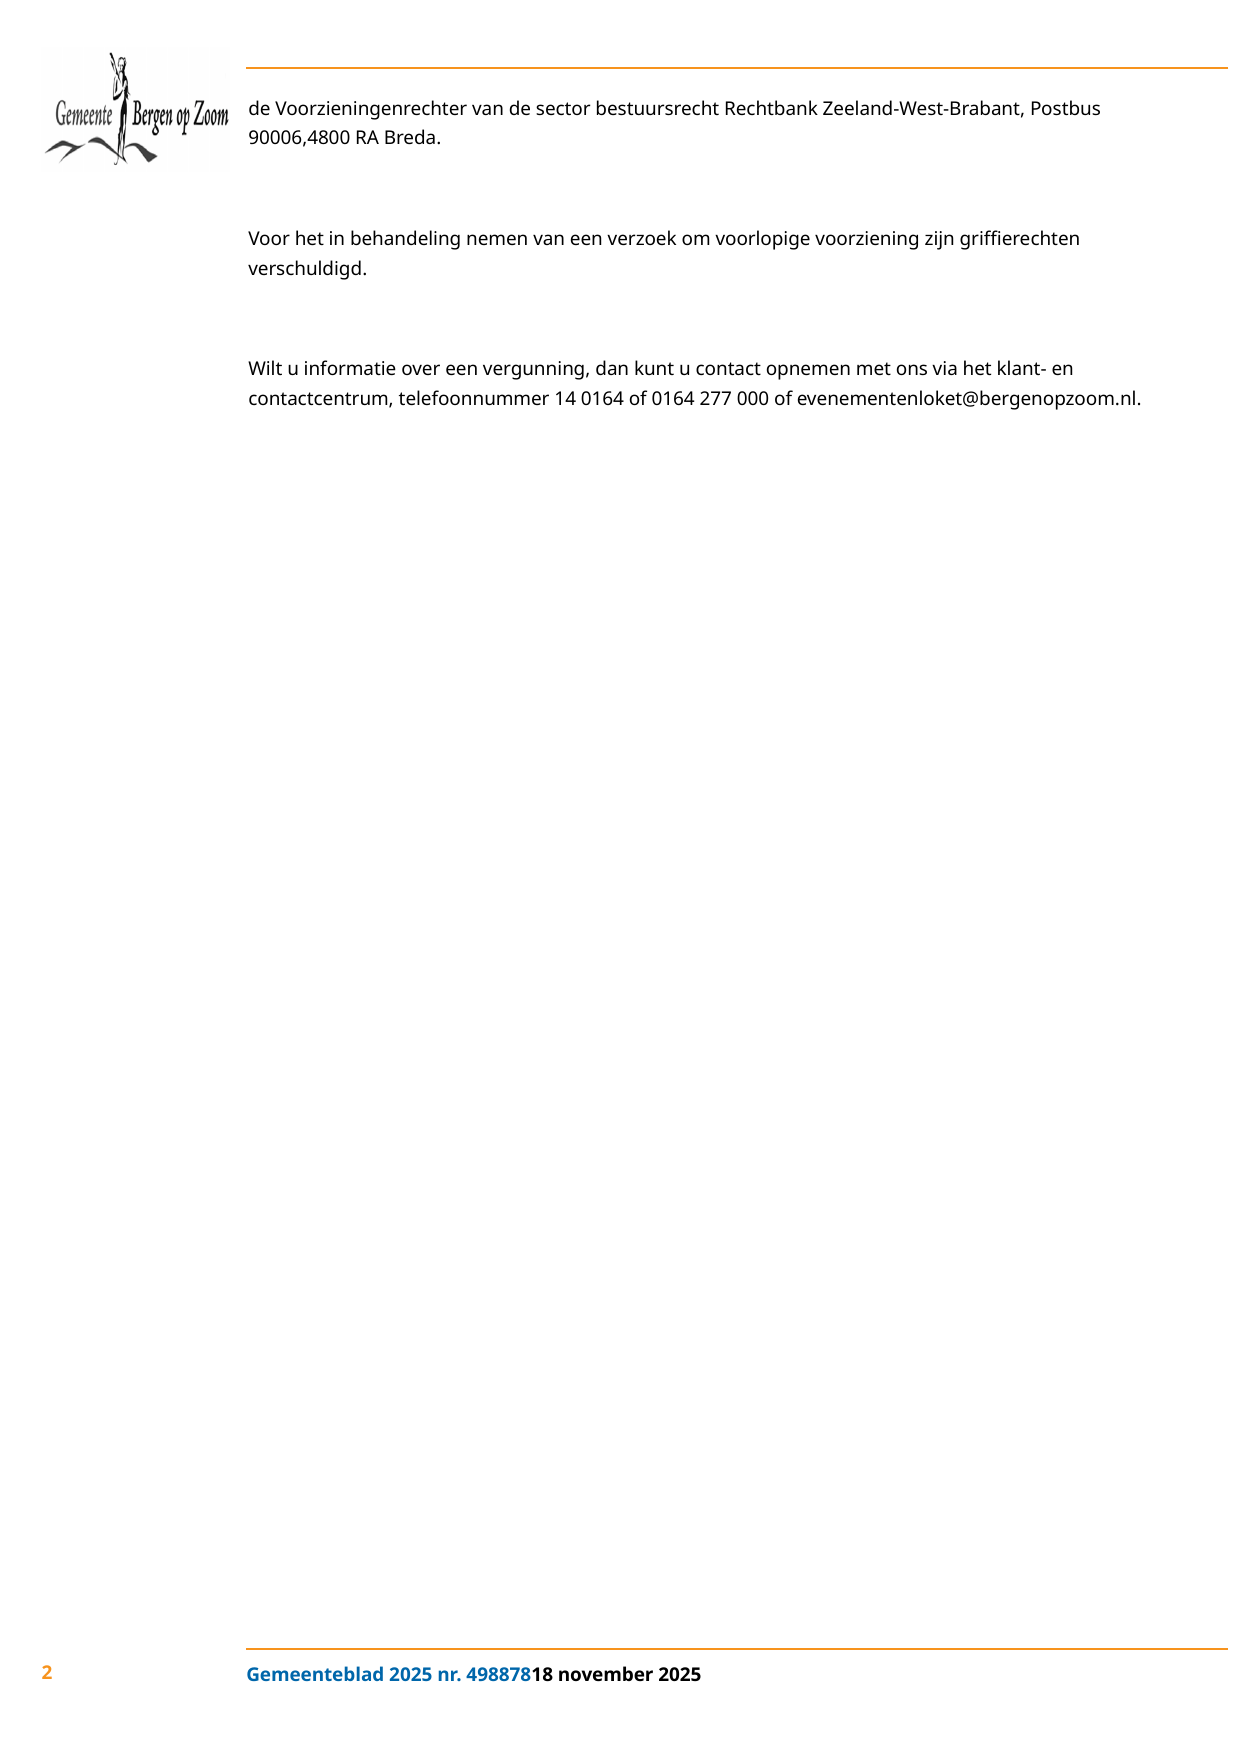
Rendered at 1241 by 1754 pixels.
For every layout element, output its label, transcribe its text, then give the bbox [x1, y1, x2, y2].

text Wilt u informatie over een vergunning, dan kunt u contact opnemen met ons via het klant- en contactcentrum, telefoonnummer 14 0164 of 0164 277 000 of evenementenloket@bergenopzoom.nl. [248, 356, 1152, 411]
text de Voorzieningenrechter van de sector bestuursrecht Rechtbank Zeeland-West-Brabant, Postbus 90006,4800 RA Breda. [248, 95, 1152, 150]
text Voor het in behandeling nemen van een verzoek om voorlopige voorziening zijn griffierechten verschuldigd. [248, 225, 1152, 281]
picture [41, 47, 231, 172]
